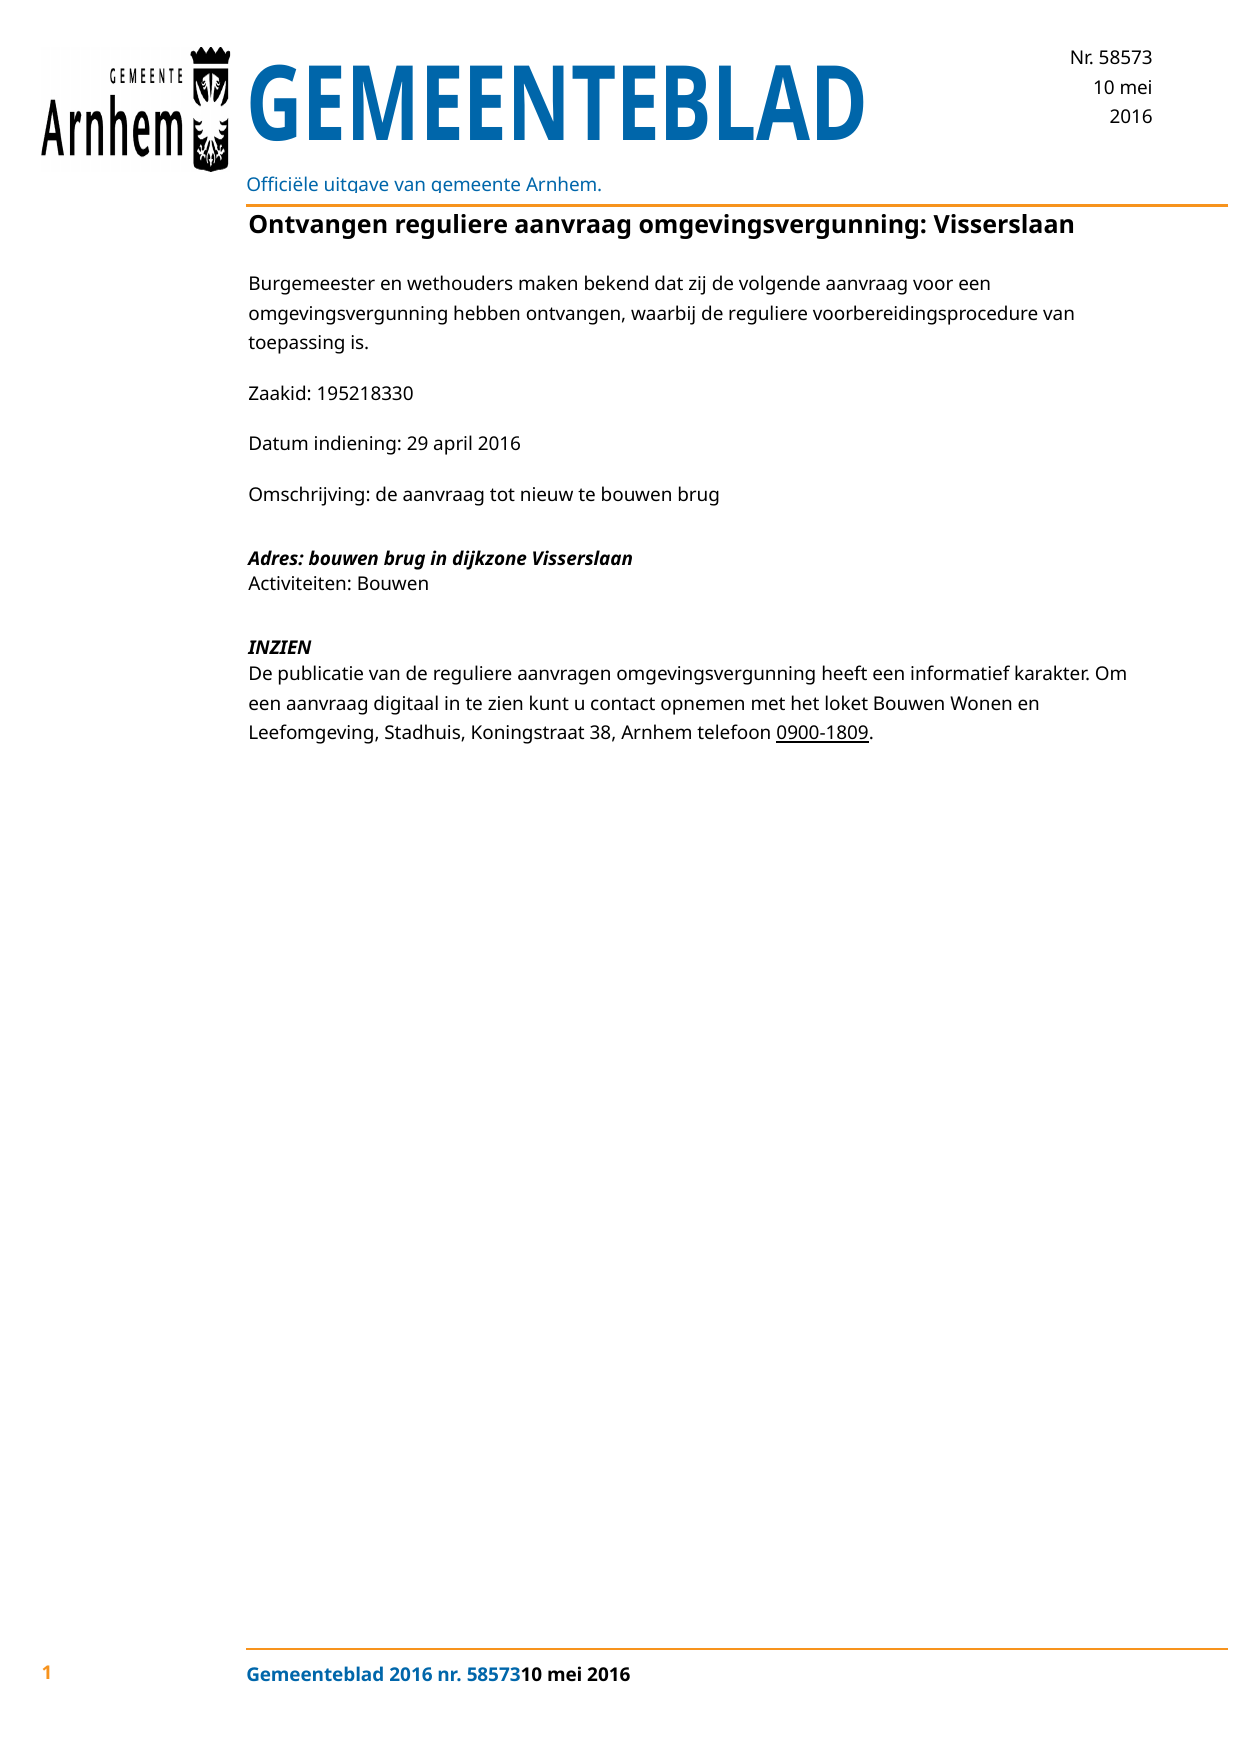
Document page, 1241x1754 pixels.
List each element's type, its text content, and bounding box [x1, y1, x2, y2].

text INZIEN [248, 634, 1152, 660]
text Activiteiten: Bouwen [248, 570, 1152, 596]
text Ontvangen reguliere aanvraag omgevingsvergunning: Visserslaan [248, 207, 1152, 241]
text Omschrijving: de aanvraag tot nieuw te bouwen brug [248, 481, 1152, 506]
picture [41, 47, 231, 172]
text Zaakid: 195218330 [248, 380, 1152, 406]
text Burgemeester en wethouders maken bekend dat zij de volgende aanvraag voor een omgevingsvergunning hebben ontvangen, waarbij de reguliere voorbereidingsprocedure van toepassing is. [248, 270, 1152, 355]
text Adres: bouwen brug in dijkzone Visserslaan [248, 545, 1152, 570]
text Datum indiening: 29 april 2016 [248, 430, 1152, 456]
text De publicatie van de reguliere aanvragen omgevingsvergunning heeft een informatief karakter. Om een aanvraag digitaal in te zien kunt u contact opnemen met het loket Bouwen Wonen en Leefomgeving, Stadhuis, Koningstraat 38, Arnhem telefoon 0900-1809. [248, 660, 1152, 745]
